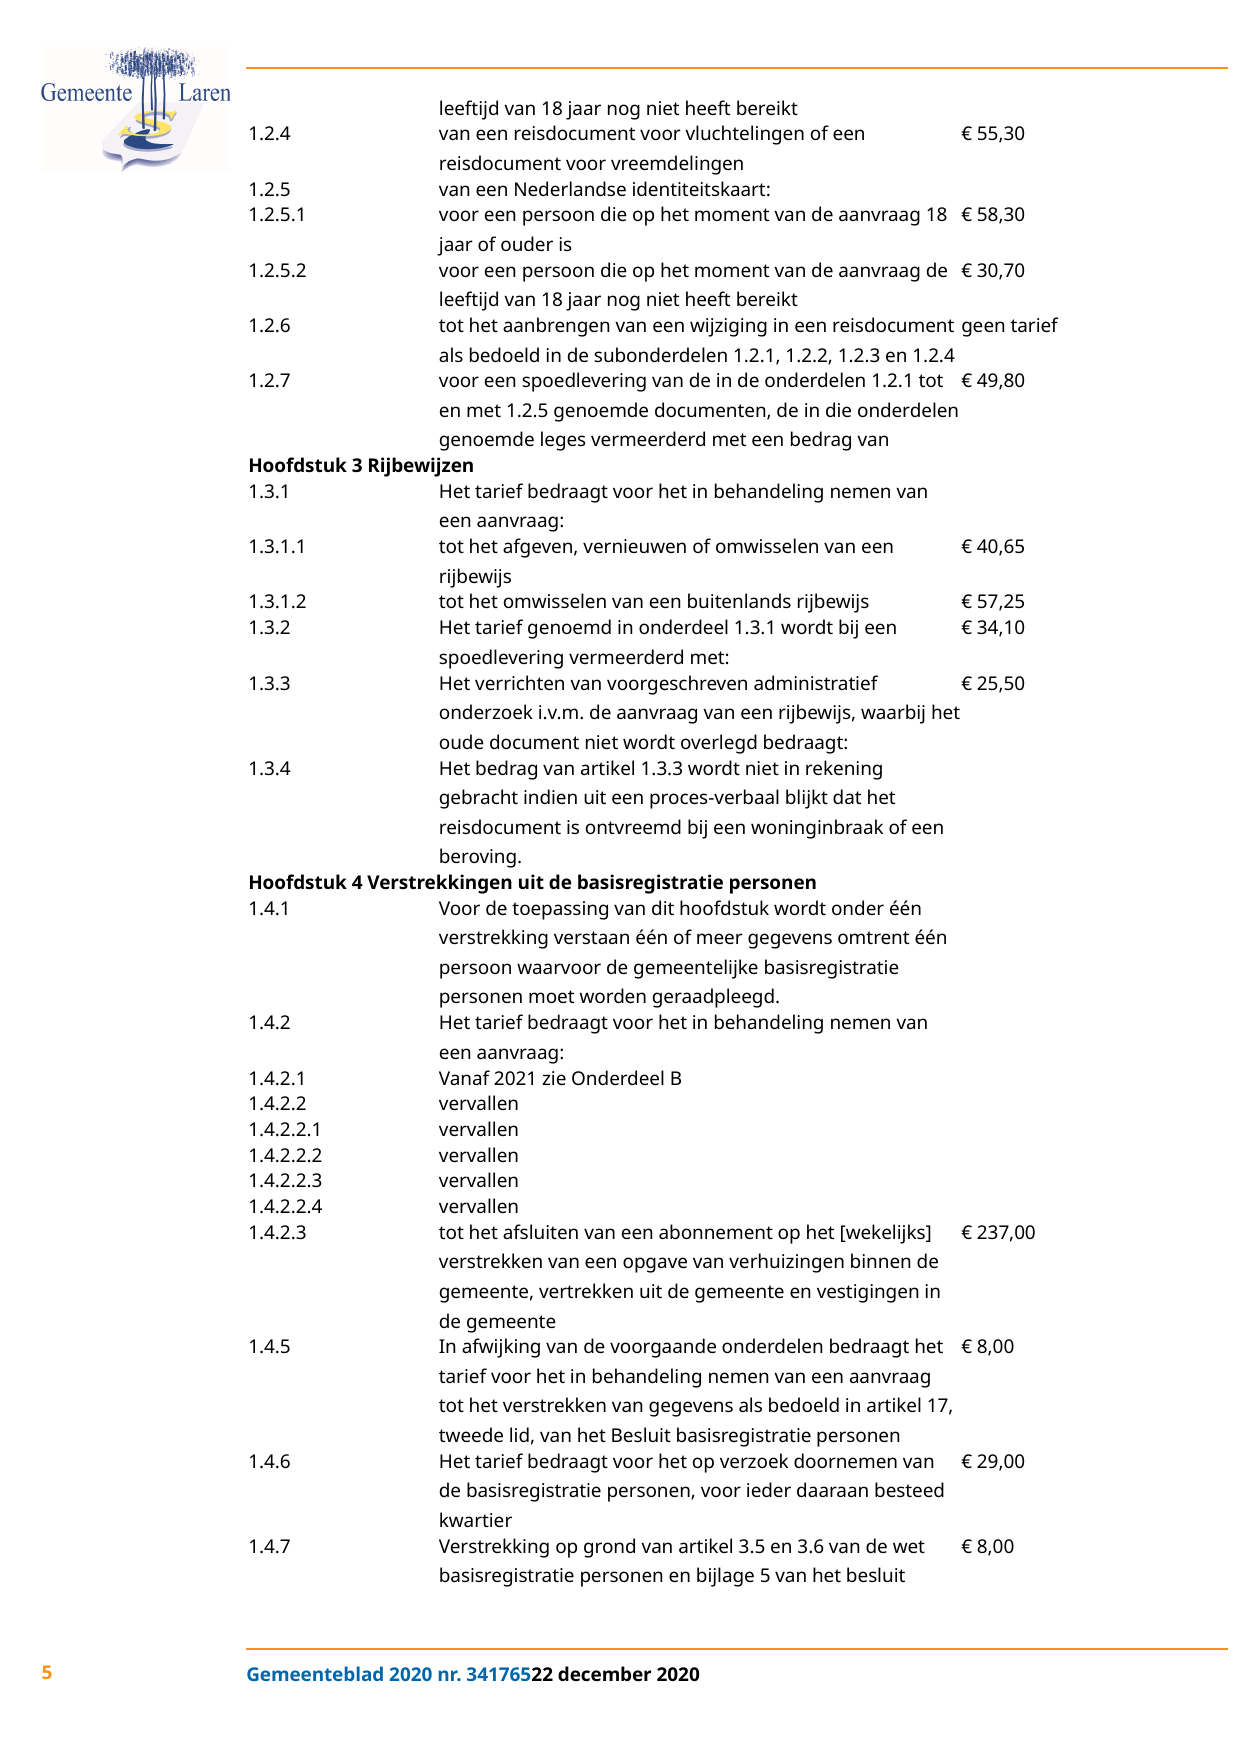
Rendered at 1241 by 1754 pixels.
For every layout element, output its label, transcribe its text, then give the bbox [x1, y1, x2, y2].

table_cell [961, 1168, 1152, 1193]
table_cell € 34,10 [961, 615, 1152, 670]
table_cell vervallen [439, 1168, 961, 1193]
table_cell vervallen [439, 1142, 961, 1168]
table_cell 1.4.2.2.1 [248, 1116, 439, 1142]
table_cell [961, 1065, 1152, 1090]
table_cell 1.4.2.2 [248, 1090, 439, 1116]
table_cell € 57,25 [961, 589, 1152, 614]
table_cell 1.4.2.3 [248, 1219, 439, 1333]
table_cell 1.2.5.1 [248, 202, 439, 257]
table_cell Voor de toepassing van dit hoofdstuk wordt onder één verstrekking verstaan één of meer gegevens omtrent één persoon waarvoor de gemeentelijke basisregistratie personen moet worden geraadpleegd. [439, 895, 961, 1009]
table_cell geen tarief [961, 312, 1152, 367]
table_cell leeftijd van 18 jaar nog niet heeft bereikt [439, 95, 961, 121]
table_cell 1.3.4 [248, 755, 439, 869]
table_cell € 237,00 [961, 1219, 1152, 1333]
table_cell € 55,30 [961, 121, 1152, 176]
table_cell vervallen [439, 1193, 961, 1219]
table_cell [961, 869, 1152, 895]
table_cell [961, 176, 1152, 202]
table_cell In afwijking van de voorgaande onderdelen bedraagt het tarief voor het in behandeling nemen van een aanvraag tot het verstrekken van gegevens als bedoeld in artikel 17, tweede lid, van het Besluit basisregistratie personen [439, 1334, 961, 1448]
table_cell [961, 95, 1152, 121]
table_cell tot het afgeven, vernieuwen of omwisselen van een rijbewijs [439, 534, 961, 589]
table_cell € 8,00 [961, 1533, 1152, 1588]
table_cell 1.4.2.2.3 [248, 1168, 439, 1193]
table_cell 1.4.2 [248, 1009, 439, 1065]
table_cell € 25,50 [961, 670, 1152, 755]
table_cell 1.4.2.2.2 [248, 1142, 439, 1168]
table_cell [961, 755, 1152, 869]
table_cell 1.4.2.1 [248, 1065, 439, 1090]
table_cell [961, 1116, 1152, 1142]
table_cell Vanaf 2021 zie Onderdeel B [439, 1065, 961, 1090]
table_cell tot het omwisselen van een buitenlands rijbewijs [439, 589, 961, 614]
table_cell 1.2.5 [248, 176, 439, 202]
table_cell 1.3.1.2 [248, 589, 439, 614]
table_cell 1.4.5 [248, 1334, 439, 1448]
table_cell vervallen [439, 1090, 961, 1116]
table_cell € 49,80 [961, 368, 1152, 452]
table_cell 1.2.5.2 [248, 257, 439, 312]
table_cell 1.4.7 [248, 1533, 439, 1588]
table_cell [961, 478, 1152, 533]
table_cell Hoofdstuk 3 Rijbewijzen [248, 453, 961, 478]
table_cell [961, 895, 1152, 1009]
table_cell 1.2.7 [248, 368, 439, 452]
table_cell 1.4.2.2.4 [248, 1193, 439, 1219]
table_cell tot het aanbrengen van een wijziging in een reisdocument als bedoeld in de subonderdelen 1.2.1, 1.2.2, 1.2.3 en 1.2.4 [439, 312, 961, 367]
table_cell Het tarief bedraagt voor het op verzoek doornemen van de basisregistratie personen, voor ieder daaraan besteed kwartier [439, 1448, 961, 1533]
table_cell 1.3.1 [248, 478, 439, 533]
table_cell € 8,00 [961, 1334, 1152, 1448]
table_cell [961, 1090, 1152, 1116]
table_cell van een reisdocument voor vluchtelingen of een reisdocument voor vreemdelingen [439, 121, 961, 176]
table_cell Hoofdstuk 4 Verstrekkingen uit de basisregistratie personen [248, 869, 961, 895]
table_cell vervallen [439, 1116, 961, 1142]
table_cell [961, 453, 1152, 478]
table_cell voor een spoedlevering van de in de onderdelen 1.2.1 tot en met 1.2.5 genoemde documenten, de in die onderdelen genoemde leges vermeerderd met een bedrag van [439, 368, 961, 452]
table_cell [961, 1009, 1152, 1065]
table_cell 1.3.3 [248, 670, 439, 755]
table_cell Het verrichten van voorgeschreven administratief onderzoek i.v.m. de aanvraag van een rijbewijs, waarbij het oude document niet wordt overlegd bedraagt: [439, 670, 961, 755]
table_cell [248, 95, 439, 121]
table_cell 1.2.4 [248, 121, 439, 176]
table_cell 1.3.2 [248, 615, 439, 670]
table_cell Het bedrag van artikel 1.3.3 wordt niet in rekening gebracht indien uit een proces-verbaal blijkt dat het reisdocument is ontvreemd bij een woninginbraak of een beroving. [439, 755, 961, 869]
table_cell 1.4.6 [248, 1448, 439, 1533]
table_cell Het tarief bedraagt voor het in behandeling nemen van een aanvraag: [439, 478, 961, 533]
picture [41, 47, 231, 172]
table_cell voor een persoon die op het moment van de aanvraag de leeftijd van 18 jaar nog niet heeft bereikt [439, 257, 961, 312]
table_cell € 58,30 [961, 202, 1152, 257]
table_cell [961, 1142, 1152, 1168]
table_cell € 30,70 [961, 257, 1152, 312]
table_cell 1.3.1.1 [248, 534, 439, 589]
table_cell Verstrekking op grond van artikel 3.5 en 3.6 van de wet basisregistratie personen en bijlage 5 van het besluit [439, 1533, 961, 1588]
table_cell 1.4.1 [248, 895, 439, 1009]
table_cell Het tarief bedraagt voor het in behandeling nemen van een aanvraag: [439, 1009, 961, 1065]
table_cell tot het afsluiten van een abonnement op het [wekelijks] verstrekken van een opgave van verhuizingen binnen de gemeente, vertrekken uit de gemeente en vestigingen in de gemeente [439, 1219, 961, 1333]
table_cell voor een persoon die op het moment van de aanvraag 18 jaar of ouder is [439, 202, 961, 257]
table_cell 1.2.6 [248, 312, 439, 367]
table_cell van een Nederlandse identiteitskaart: [439, 176, 961, 202]
table_cell € 29,00 [961, 1448, 1152, 1533]
table_cell Het tarief genoemd in onderdeel 1.3.1 wordt bij een spoedlevering vermeerderd met: [439, 615, 961, 670]
table_cell € 40,65 [961, 534, 1152, 589]
table_cell [961, 1193, 1152, 1219]
